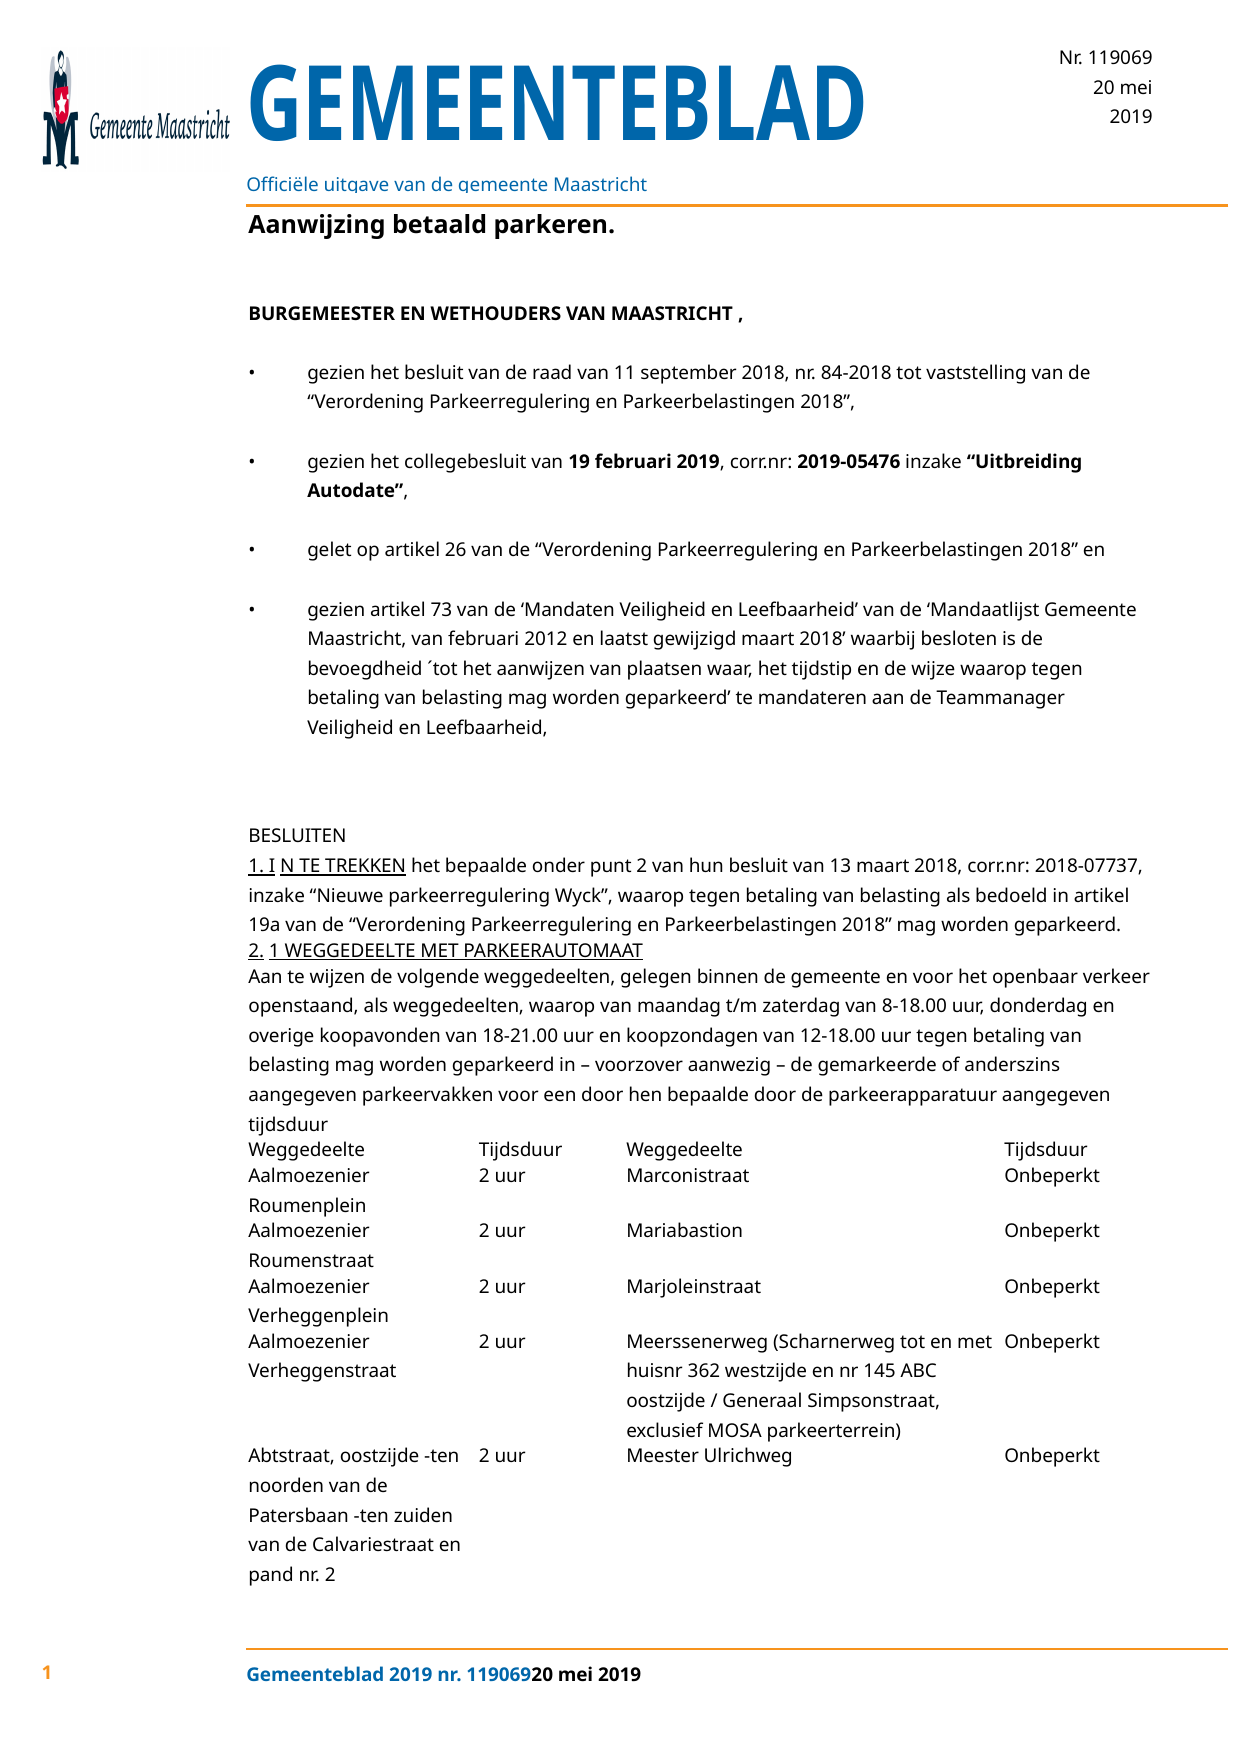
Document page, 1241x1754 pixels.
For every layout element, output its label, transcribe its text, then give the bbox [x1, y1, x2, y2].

text BURGEMEESTER EN WETHOUDERS VAN MAASTRICHT , [248, 300, 1152, 326]
table_cell Onbeperkt [1004, 1328, 1152, 1443]
table_cell Abtstraat, oostzijde -ten noorden van de Patersbaan -ten zuiden van de Calvariestraat en pand nr. 2 [248, 1443, 479, 1587]
table_cell Aalmoezenier Verheggenplein [248, 1273, 479, 1328]
table_cell Meester Ulrichweg [626, 1443, 1004, 1587]
table_cell Weggedeelte [248, 1136, 479, 1162]
table_cell Aalmoezenier Roumenplein [248, 1162, 479, 1217]
list gezien het collegebesluit van 19 februari 2019, corr.nr: 2019-05476 inzake “Uitbreiding Autodate”, [248, 448, 1152, 503]
table_cell Aalmoezenier Roumenstraat [248, 1218, 479, 1273]
table_cell 2 uur [479, 1162, 626, 1217]
table_cell Aan te wijzen de volgende weggedeelten, gelegen binnen de gemeente en voor het openbaar verkeer openstaand, als weggedeelten, waarop van maandag t/m zaterdag van 8-18.00 uur, donderdag en overige koopavonden van 18-21.00 uur en koopzondagen van 12-18.00 uur tegen betaling van belasting mag worden geparkeerd in – voorzover aanwezig – de gemarkeerde of anderszins aangegeven parkeervakken voor een door hen bepaalde door de parkeerapparatuur aangegeven tijdsduur [248, 963, 1152, 1136]
table_header 1. I N TE TREKKEN het bepaalde onder punt 2 van hun besluit van 13 maart 2018, corr.nr: 2018-07737, inzake “Nieuwe parkeerregulering Wyck”, waarop tegen betaling van belasting als bedoeld in artikel 19a van de “Verordening Parkeerregulering en Parkeerbelastingen 2018” mag worden geparkeerd. [248, 852, 1152, 937]
table_cell Tijdsduur [479, 1136, 626, 1162]
table_cell Marjoleinstraat [626, 1273, 1004, 1328]
table_cell Onbeperkt [1004, 1218, 1152, 1273]
table_cell 2. 1 WEGGEDEELTE MET PARKEERAUTOMAAT [248, 937, 1152, 963]
table_cell Meerssenerweg (Scharnerweg tot en met huisnr 362 westzijde en nr 145 ABC oostzijde / Generaal Simpsonstraat, exclusief MOSA parkeerterrein) [626, 1328, 1004, 1443]
table_cell 2 uur [479, 1273, 626, 1328]
table_cell Weggedeelte [626, 1136, 1004, 1162]
list gezien het besluit van de raad van 11 september 2018, nr. 84-2018 tot vaststelling van de “Verordening Parkeerregulering en Parkeerbelastingen 2018”, [248, 359, 1152, 414]
picture [41, 47, 231, 172]
table_cell Onbeperkt [1004, 1273, 1152, 1328]
table_cell 2 uur [479, 1218, 626, 1273]
table_cell Marconistraat [626, 1162, 1004, 1217]
text BESLUITEN [248, 822, 1152, 848]
table_cell Tijdsduur [1004, 1136, 1152, 1162]
table_cell Aalmoezenier Verheggenstraat [248, 1328, 479, 1443]
table_cell Onbeperkt [1004, 1162, 1152, 1217]
text Aanwijzing betaald parkeren. [248, 207, 1152, 241]
list gezien artikel 73 van de ‘Mandaten Veiligheid en Leefbaarheid’ van de ‘Mandaatlijst Gemeente Maastricht, van februari 2012 en laatst gewijzigd maart 2018’ waarbij besloten is de bevoegdheid ´tot het aanwijzen van plaatsen waar, het tijdstip en de wijze waarop tegen betaling van belasting mag worden geparkeerd’ te mandateren aan de Teammanager Veiligheid en Leefbaarheid, [248, 596, 1152, 740]
table_cell 2 uur [479, 1328, 626, 1443]
table_cell Onbeperkt [1004, 1443, 1152, 1587]
list gelet op artikel 26 van de “Verordening Parkeerregulering en Parkeerbelastingen 2018” en [248, 537, 1152, 562]
table_cell 2 uur [479, 1443, 626, 1587]
table_cell Mariabastion [626, 1218, 1004, 1273]
